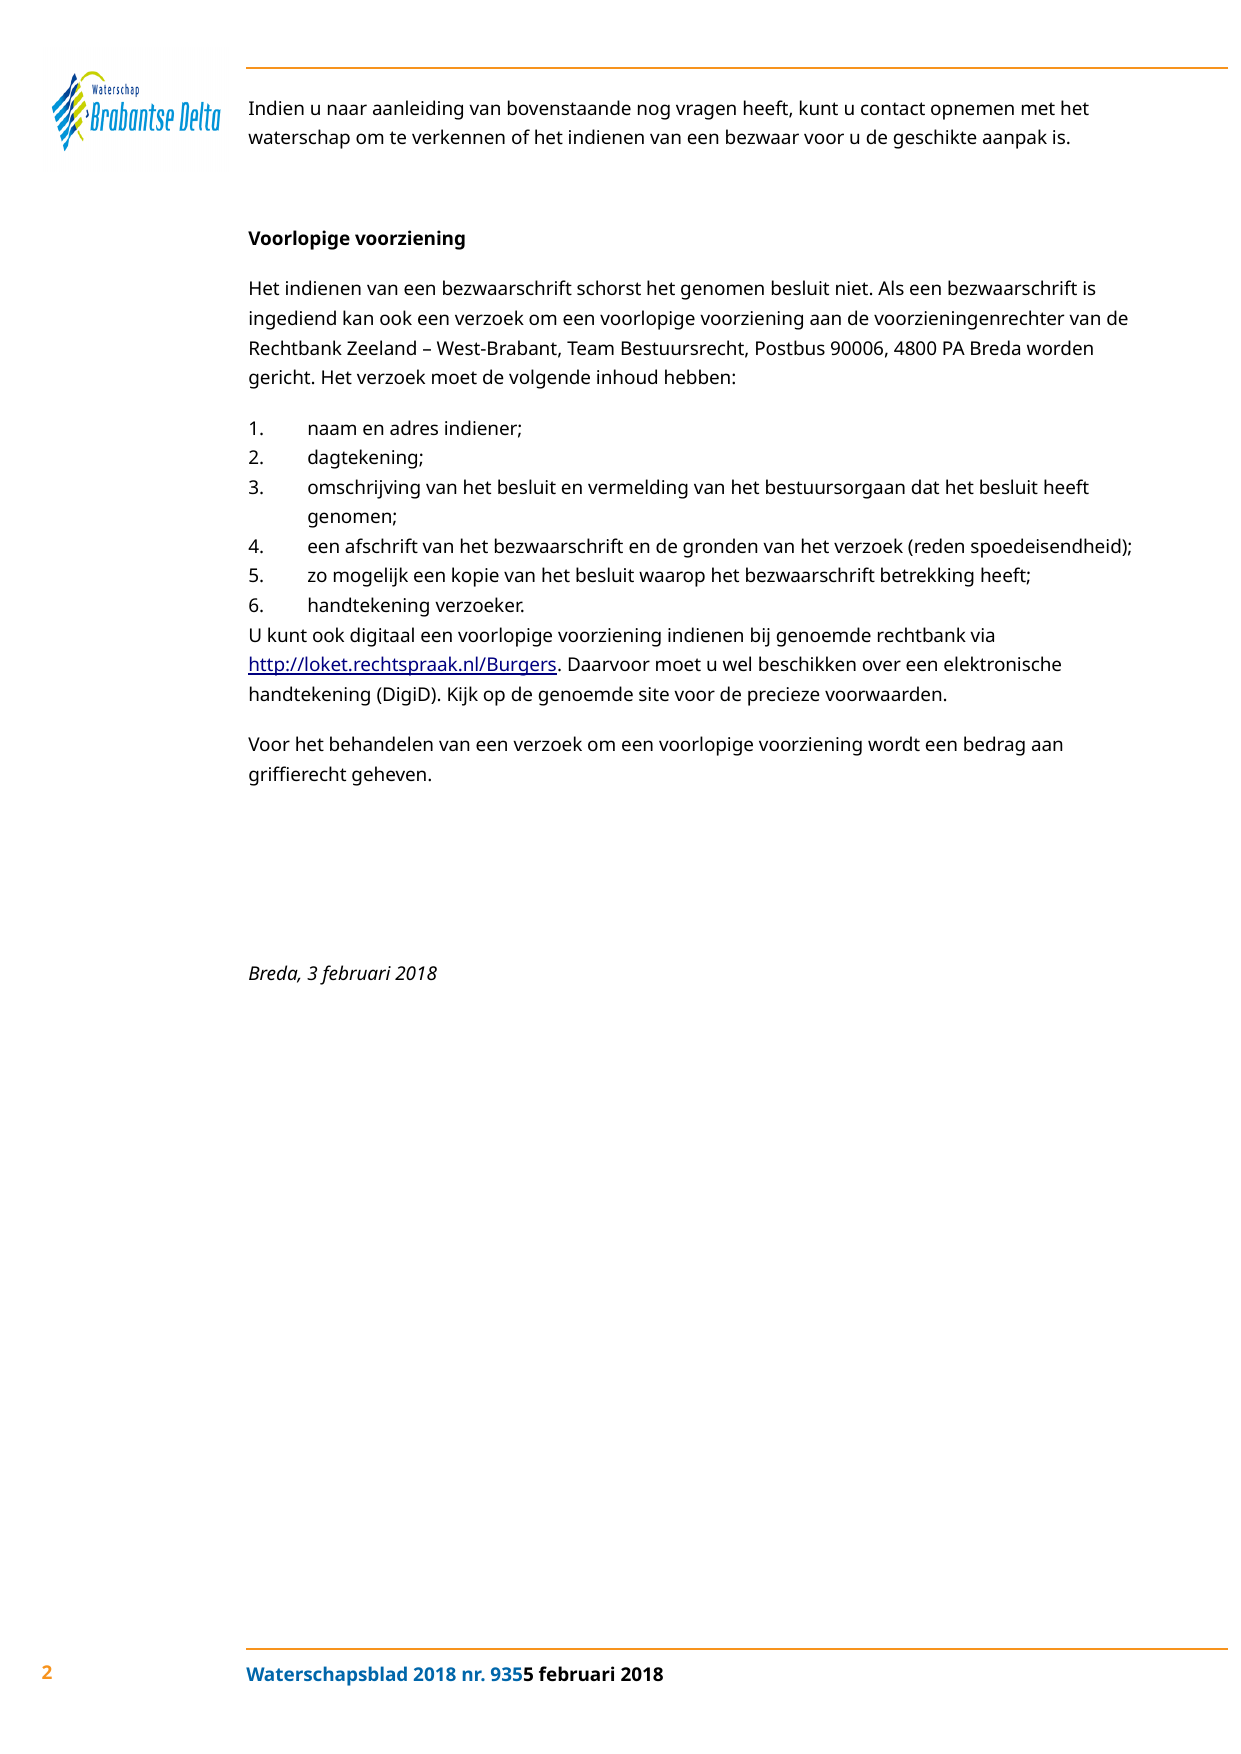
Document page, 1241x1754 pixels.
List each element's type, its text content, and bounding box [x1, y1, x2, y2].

text Voor het behandelen van een verzoek om een voorlopige voorziening wordt een bedrag aan griffierecht geheven. [248, 731, 1152, 787]
text Het indienen van een bezwaarschrift schorst het genomen besluit niet. Als een bezwaarschrift is ingediend kan ook een verzoek om een voorlopige voorziening aan de voorzieningenrechter van de Rechtbank Zeeland – West-Brabant, Team Bestuursrecht, Postbus 90006, 4800 PA Breda worden gericht. Het verzoek moet de volgende inhoud hebben: [248, 276, 1152, 390]
list dagtekening; [248, 444, 1152, 470]
list een afschrift van het bezwaarschrift en de gronden van het verzoek (reden spoedeisendheid); [248, 533, 1152, 559]
text U kunt ook digitaal een voorlopige voorziening indienen bij genoemde rechtbank via http://loket.rechtspraak.nl/Burgers. Daarvoor moet u wel beschikken over een elektronische handtekening (DigiD). Kijk op de genoemde site voor de precieze voorwaarden. [248, 622, 1152, 707]
list naam en adres indiener; [248, 415, 1152, 441]
list zo mogelijk een kopie van het besluit waarop het bezwaarschrift betrekking heeft; [248, 563, 1152, 588]
list omschrijving van het besluit en vermelding van het bestuursorgaan dat het besluit heeft genomen; [248, 474, 1152, 529]
list handtekening verzoeker. [248, 592, 1152, 618]
text Breda, 3 februari 2018 [248, 960, 1152, 986]
text Indien u naar aanleiding van bovenstaande nog vragen heeft, kunt u contact opnemen met het waterschap om te verkennen of het indienen van een bezwaar voor u de geschikte aanpak is. [248, 95, 1152, 150]
picture [41, 47, 231, 172]
text Voorlopige voorziening [248, 225, 1152, 251]
